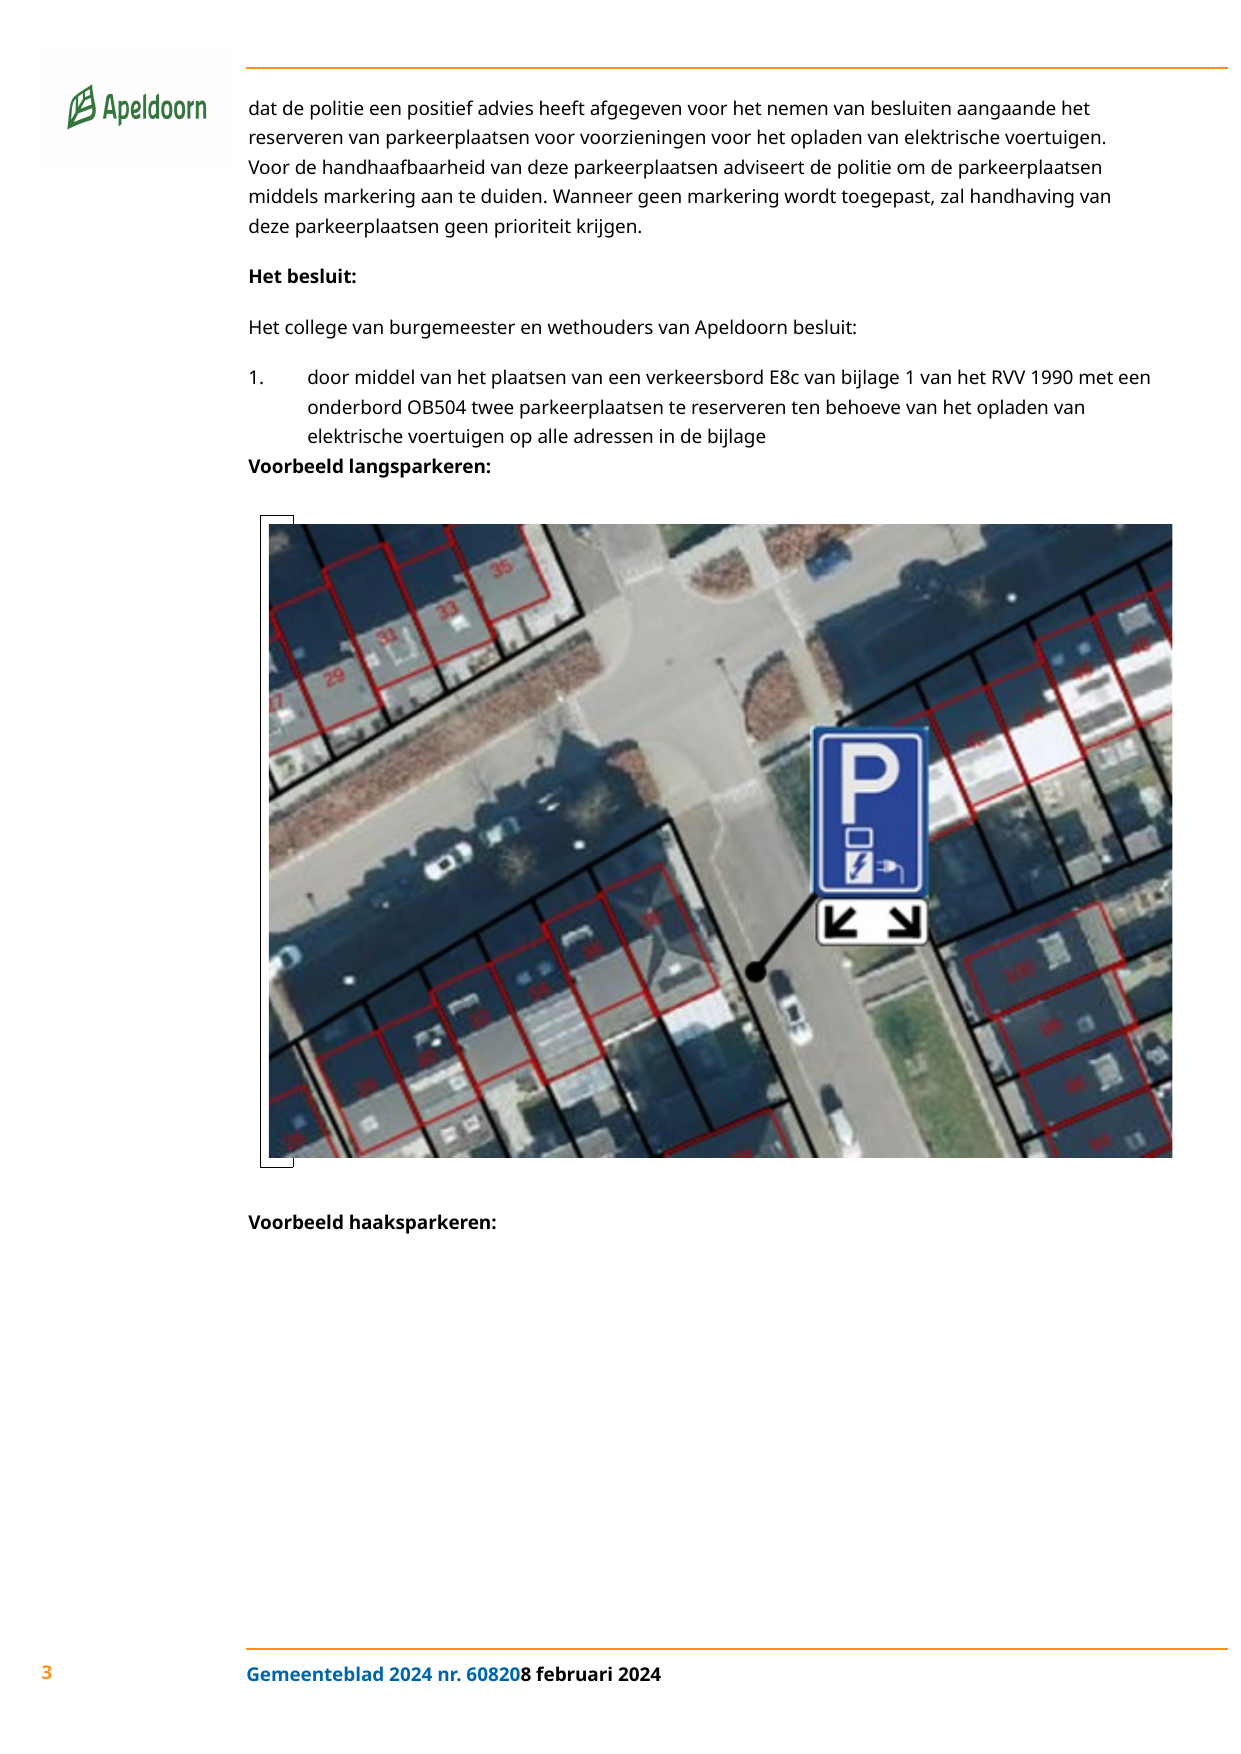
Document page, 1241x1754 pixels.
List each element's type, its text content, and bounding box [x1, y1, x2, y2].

text Voorbeeld haaksparkeren: [248, 1209, 1152, 1235]
list door middel van het plaatsen van een verkeersbord E8c van bijlage 1 van het RVV 1990 met een onderbord OB504 twee parkeerplaatsen te reserveren ten behoeve van het opladen van elektrische voertuigen op alle adressen in de bijlage [248, 364, 1152, 449]
text dat de politie een positief advies heeft afgegeven voor het nemen van besluiten aangaande het reserveren van parkeerplaatsen voor voorzieningen voor het opladen van elektrische voertuigen. Voor de handhaafbaarheid van deze parkeerplaatsen adviseert de politie om de parkeerplaatsen middels markering aan te duiden. Wanneer geen markering wordt toegepast, zal handhaving van deze parkeerplaatsen geen prioriteit krijgen. [248, 95, 1152, 239]
text Het besluit: [248, 263, 1152, 289]
picture [268, 524, 1173, 1158]
picture [41, 47, 231, 172]
text Het college van burgemeester en wethouders van Apeldoorn besluit: [248, 314, 1152, 340]
text Voorbeeld langsparkeren: [248, 453, 1152, 479]
